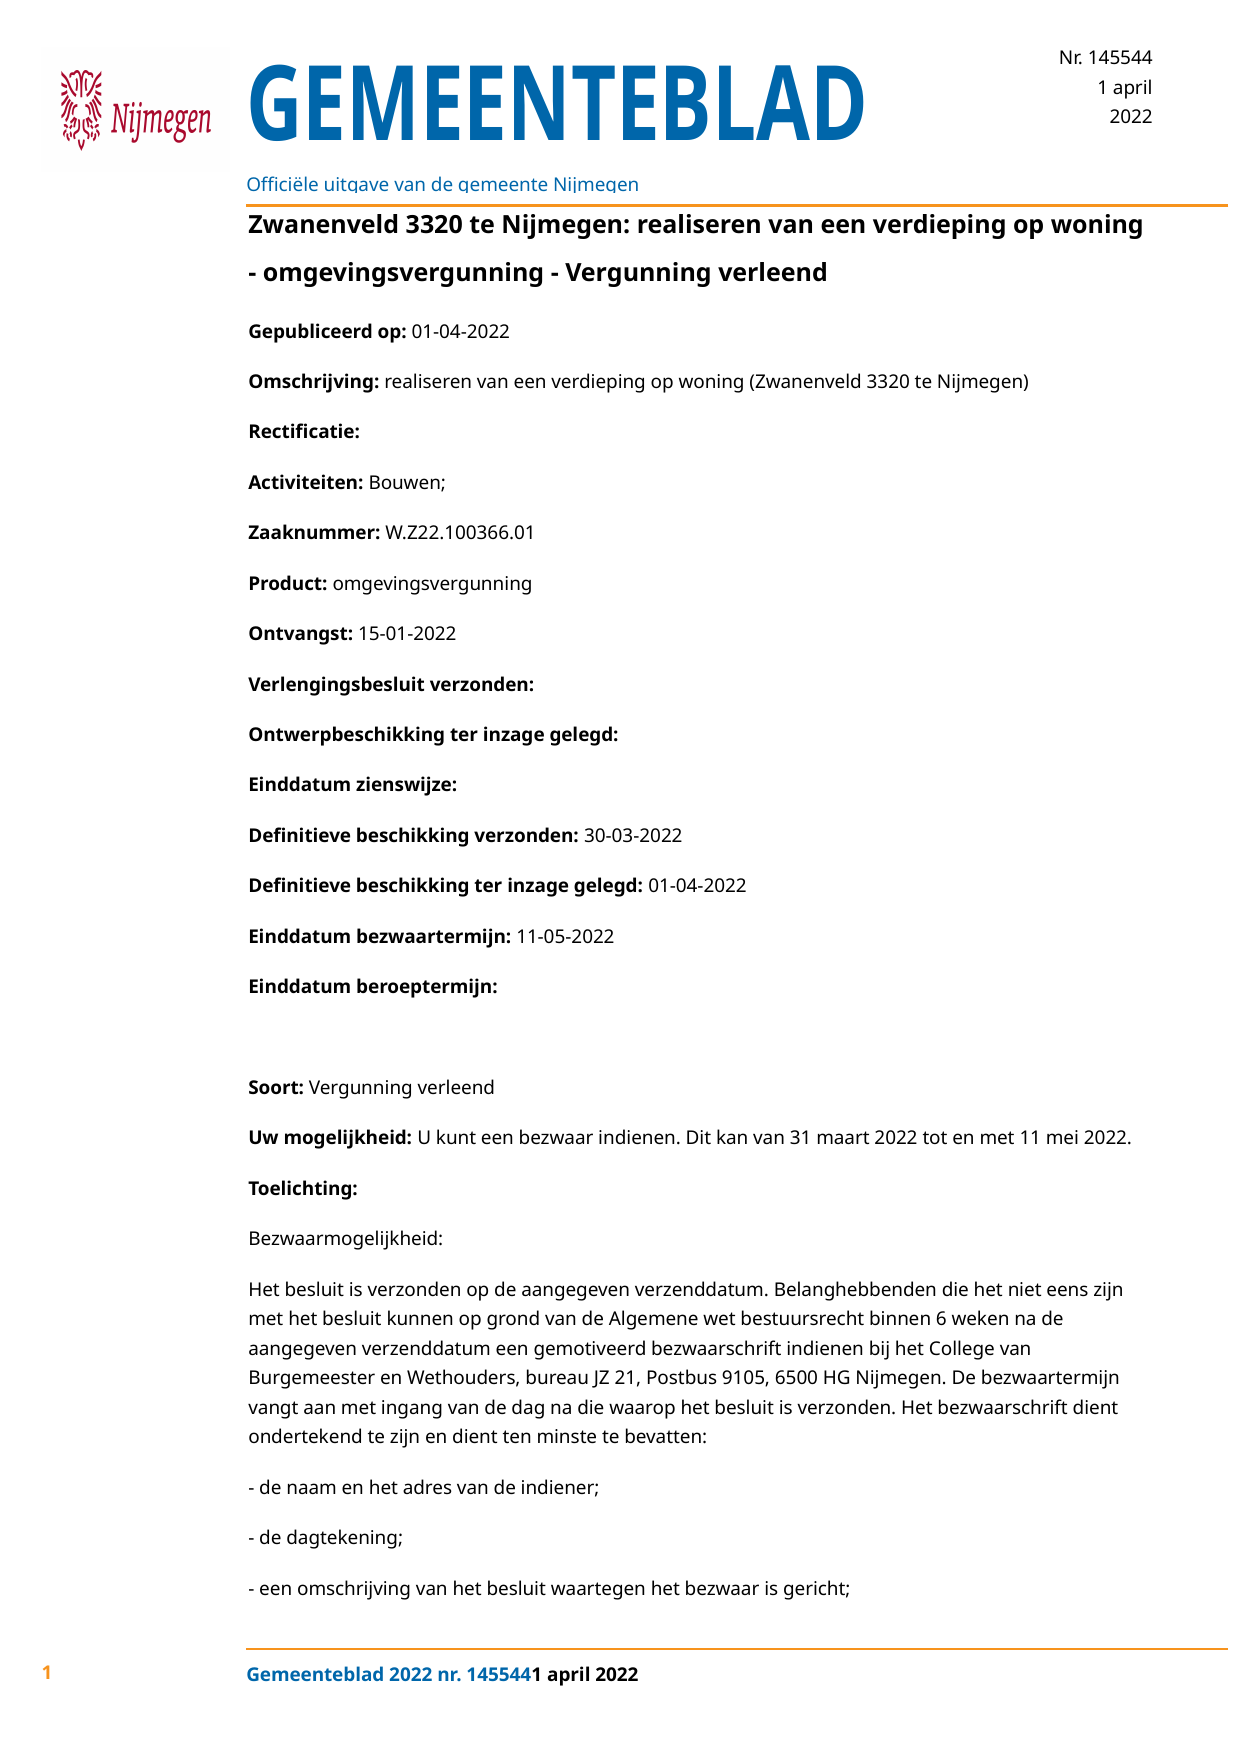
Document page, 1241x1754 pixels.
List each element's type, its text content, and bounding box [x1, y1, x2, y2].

text Ontvangst: 15-01-2022 [248, 620, 1152, 646]
text Bezwaarmogelijkheid: [248, 1225, 1152, 1251]
text Uw mogelijkheid: U kunt een bezwaar indienen. Dit kan van 31 maart 2022 tot en met 11 mei 2022. [248, 1124, 1152, 1150]
text Verlengingsbesluit verzonden: [248, 671, 1152, 697]
text Het besluit is verzonden op de aangegeven verzenddatum. Belanghebbenden die het niet eens zijn met het besluit kunnen op grond van de Algemene wet bestuursrecht binnen 6 weken na de aangegeven verzenddatum een gemotiveerd bezwaarschrift indienen bij het College van Burgemeester en Wethouders, bureau JZ 21, Postbus 9105, 6500 HG Nijmegen. De bezwaartermijn vangt aan met ingang van de dag na die waarop het besluit is verzonden. Het bezwaarschrift dient ondertekend te zijn en dient ten minste te bevatten: [248, 1276, 1152, 1449]
text Zwanenveld 3320 te Nijmegen: realiseren van een verdieping op woning - omgevingsvergunning - Vergunning verleend [248, 207, 1152, 288]
text Soort: Vergunning verleend [248, 1074, 1152, 1100]
picture [41, 47, 231, 172]
text - de naam en het adres van de indiener; [248, 1474, 1152, 1500]
text - een omschrijving van het besluit waartegen het bezwaar is gericht; [248, 1575, 1152, 1601]
text Gepubliceerd op: 01-04-2022 [248, 318, 1152, 344]
text - de dagtekening; [248, 1524, 1152, 1550]
text Einddatum zienswijze: [248, 772, 1152, 797]
text Einddatum bezwaartermijn: 11-05-2022 [248, 923, 1152, 949]
text Definitieve beschikking verzonden: 30-03-2022 [248, 822, 1152, 848]
text Definitieve beschikking ter inzage gelegd: 01-04-2022 [248, 872, 1152, 898]
text Toelichting: [248, 1175, 1152, 1201]
text Product: omgevingsvergunning [248, 570, 1152, 596]
text Rectificatie: [248, 419, 1152, 444]
text Zaaknummer: W.Z22.100366.01 [248, 519, 1152, 545]
text Activiteiten: Bouwen; [248, 469, 1152, 495]
text Ontwerpbeschikking ter inzage gelegd: [248, 721, 1152, 747]
text Einddatum beroeptermijn: [248, 973, 1152, 999]
text Omschrijving: realiseren van een verdieping op woning (Zwanenveld 3320 te Nijmegen) [248, 368, 1152, 394]
